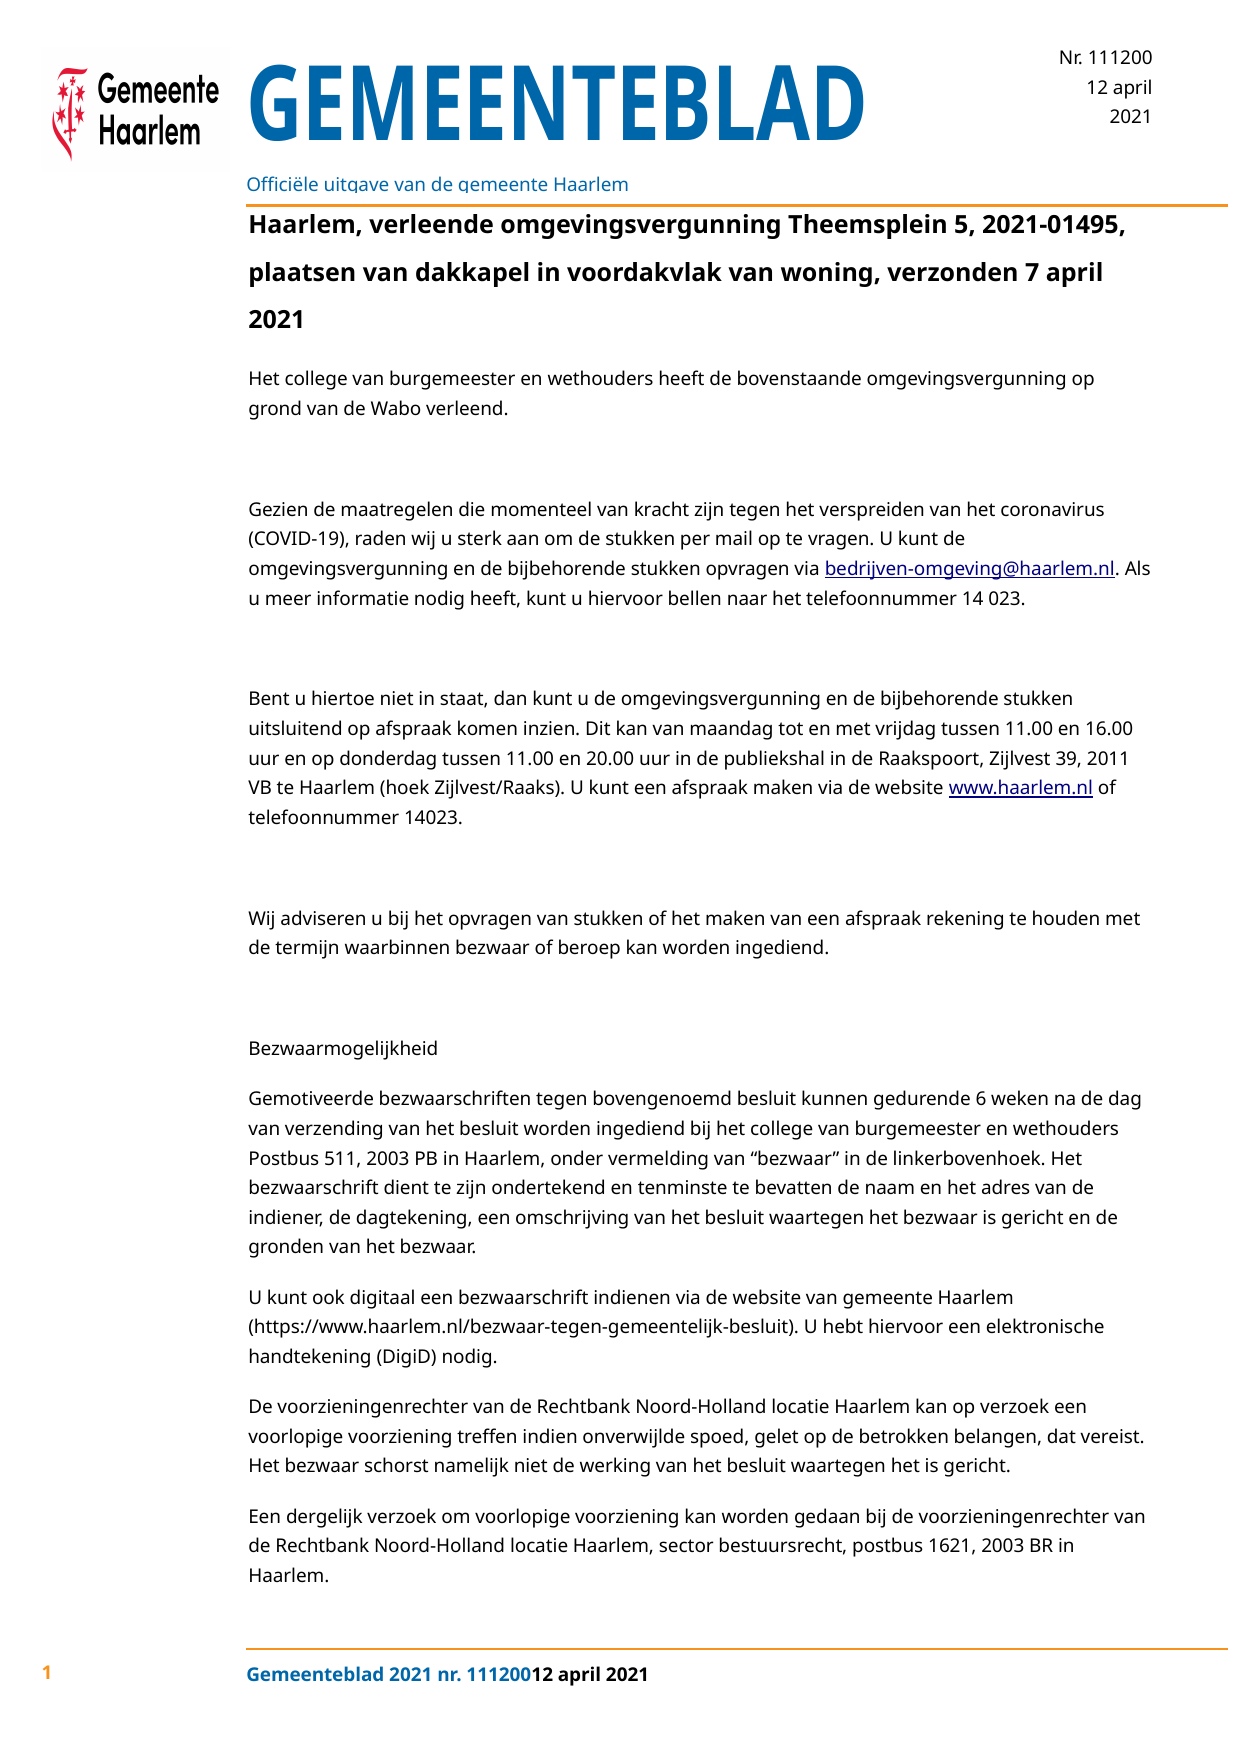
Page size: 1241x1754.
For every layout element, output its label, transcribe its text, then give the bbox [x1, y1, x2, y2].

text De voorzieningenrechter van de Rechtbank Noord-Holland locatie Haarlem kan op verzoek een voorlopige voorziening treffen indien onverwijlde spoed, gelet op de betrokken belangen, dat vereist. Het bezwaar schorst namelijk niet de werking van het besluit waartegen het is gericht. [248, 1393, 1152, 1478]
text Bent u hiertoe niet in staat, dan kunt u de omgevingsvergunning en de bijbehorende stukken uitsluitend op afspraak komen inzien. Dit kan van maandag tot en met vrijdag tussen 11.00 en 16.00 uur en op donderdag tussen 11.00 en 20.00 uur in de publiekshal in de Raakspoort, Zijlvest 39, 2011 VB te Haarlem (hoek Zijlvest/Raaks). U kunt een afspraak maken via de website www.haarlem.nl of telefoonnummer 14023. [248, 686, 1152, 829]
text Gemotiveerde bezwaarschriften tegen bovengenoemd besluit kunnen gedurende 6 weken na de dag van verzending van het besluit worden ingediend bij het college van burgemeester en wethouders Postbus 511, 2003 PB in Haarlem, onder vermelding van “bezwaar” in de linkerbovenhoek. Het bezwaarschrift dient te zijn ondertekend en tenminste te bevatten de naam en het adres van de indiener, de dagtekening, een omschrijving van het besluit waartegen het bezwaar is gericht en de gronden van het bezwaar. [248, 1086, 1152, 1259]
text Een dergelijk verzoek om voorlopige voorziening kan worden gedaan bij de voorzieningenrechter van de Rechtbank Noord-Holland locatie Haarlem, sector bestuursrecht, postbus 1621, 2003 BR in Haarlem. [248, 1503, 1152, 1588]
text Gezien de maatregelen die momenteel van kracht zijn tegen het verspreiden van het coronavirus (COVID-19), raden wij u sterk aan om de stukken per mail op te vragen. U kunt de omgevingsvergunning en de bijbehorende stukken opvragen via bedrijven-omgeving@haarlem.nl. Als u meer informatie nodig heeft, kunt u hiervoor bellen naar het telefoonnummer 14 023. [248, 496, 1152, 610]
text Wij adviseren u bij het opvragen van stukken of het maken van een afspraak rekening te houden met de termijn waarbinnen bezwaar of beroep kan worden ingediend. [248, 905, 1152, 960]
text U kunt ook digitaal een bezwaarschrift indienen via de website van gemeente Haarlem (https://www.haarlem.nl/bezwaar-tegen-gemeentelijk-besluit). U hebt hiervoor een elektronische handtekening (DigiD) nodig. [248, 1284, 1152, 1369]
text Haarlem, verleende omgevingsvergunning Theemsplein 5, 2021-01495, plaatsen van dakkapel in voordakvlak van woning, verzonden 7 april 2021 [248, 207, 1152, 336]
text Bezwaarmogelijkheid [248, 1035, 1152, 1061]
text Het college van burgemeester en wethouders heeft de bovenstaande omgevingsvergunning op grond van de Wabo verleend. [248, 366, 1152, 421]
picture [41, 47, 231, 172]
